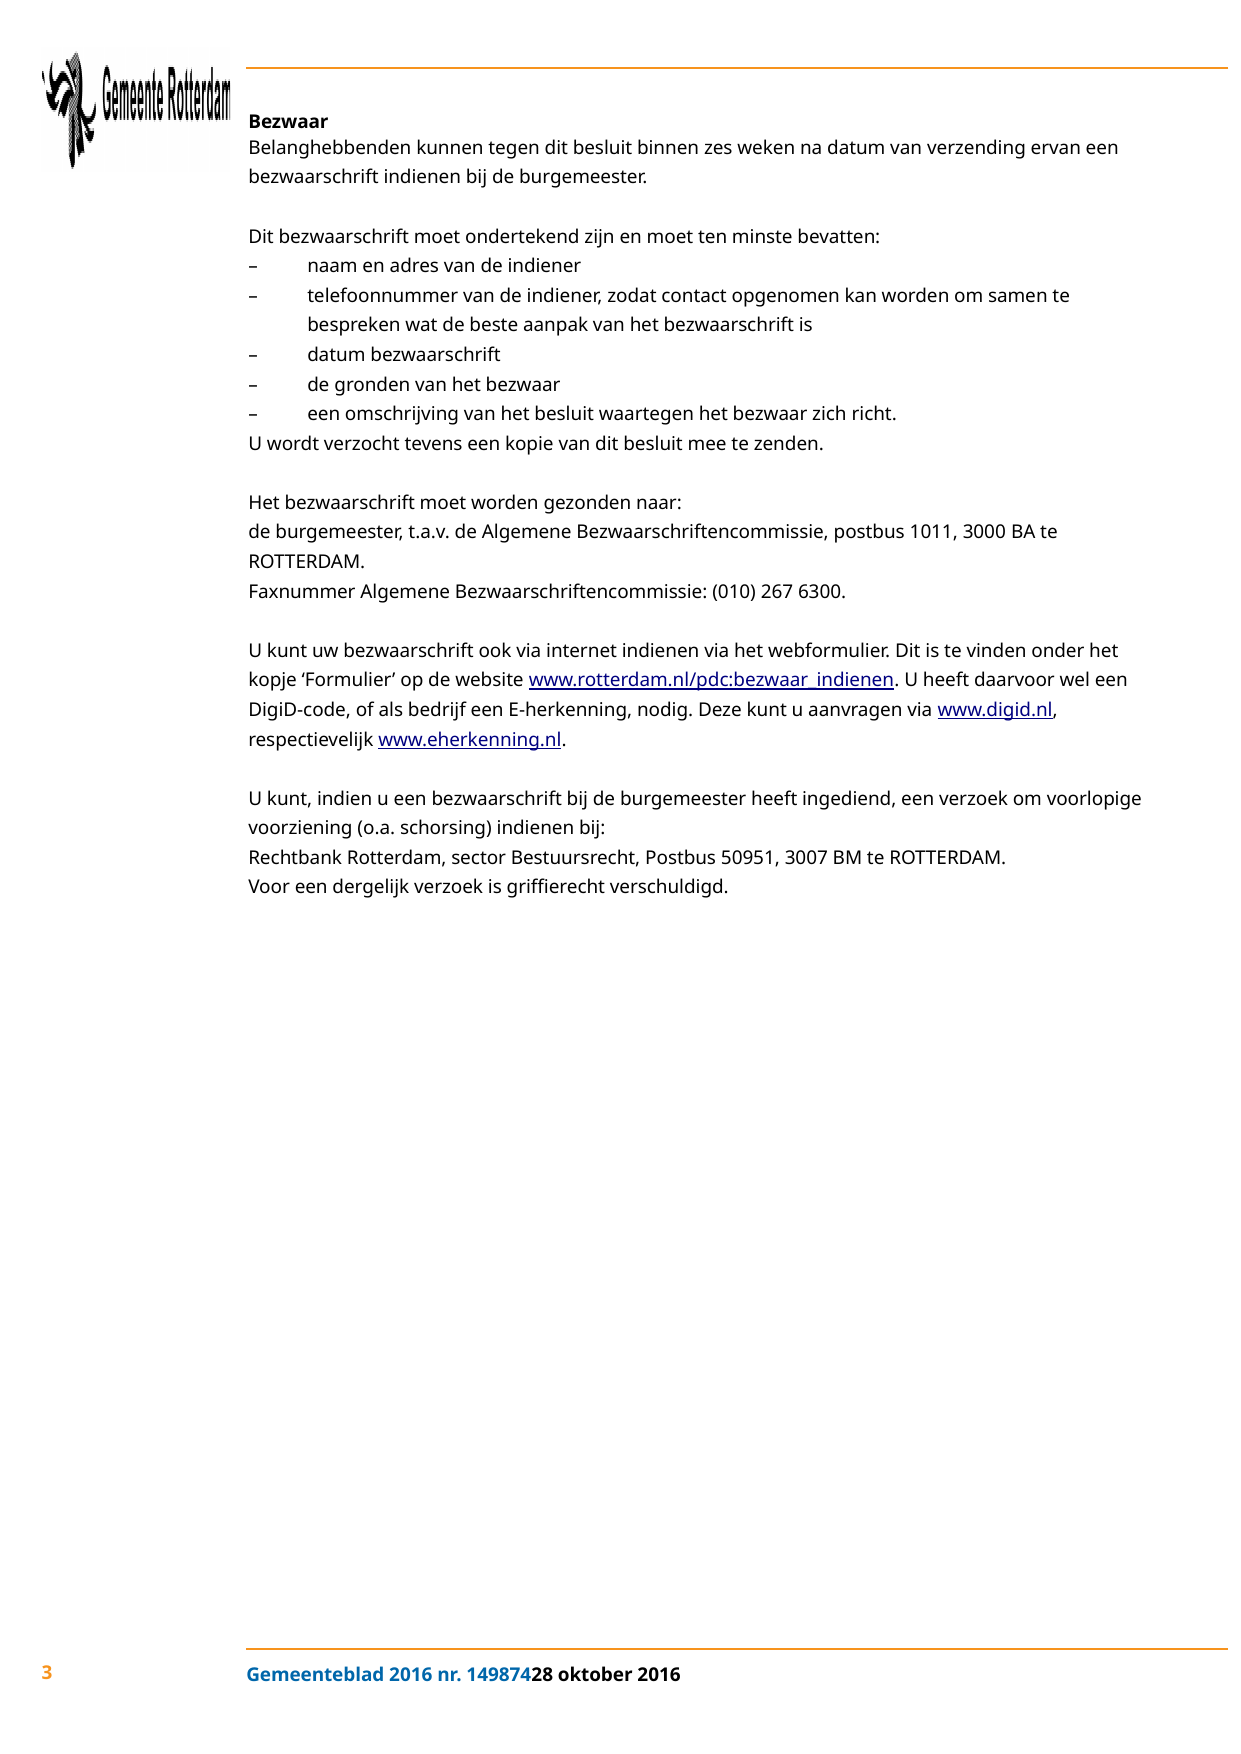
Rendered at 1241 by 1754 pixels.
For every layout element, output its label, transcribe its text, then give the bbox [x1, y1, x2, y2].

text Dit bezwaarschrift moet ondertekend zijn en moet ten minste bevatten: [248, 223, 1152, 249]
list telefoonnummer van de indiener, zodat contact opgenomen kan worden om samen te bespreken wat de beste aanpak van het bezwaarschrift is [248, 282, 1152, 337]
text U wordt verzocht tevens een kopie van dit besluit mee te zenden. [248, 430, 1152, 456]
text Voor een dergelijk verzoek is griffierecht verschuldigd. [248, 874, 1152, 899]
text U kunt uw bezwaarschrift ook via internet indienen via het webformulier. Dit is te vinden onder het kopje ‘Formulier’ op de website www.rotterdam.nl/pdc:bezwaar_indienen. U heeft daarvoor wel een DigiD-code, of als bedrijf een E-herkenning, nodig. Deze kunt u aanvragen via www.digid.nl, respectievelijk www.eherkenning.nl. [248, 637, 1152, 752]
text Rechtbank Rotterdam, sector Bestuursrecht, Postbus 50951, 3007 BM te ROTTERDAM. [248, 844, 1152, 870]
list naam en adres van de indiener [248, 252, 1152, 278]
list een omschrijving van het besluit waartegen het bezwaar zich richt. [248, 400, 1152, 426]
text de burgemeester, t.a.v. de Algemene Bezwaarschriftencommissie, postbus 1011, 3000 BA te ROTTERDAM. [248, 519, 1152, 574]
text Faxnummer Algemene Bezwaarschriftencommissie: (010) 267 6300. [248, 578, 1152, 604]
text Bezwaar [248, 108, 1152, 134]
picture [41, 47, 231, 172]
list de gronden van het bezwaar [248, 371, 1152, 397]
list datum bezwaarschrift [248, 341, 1152, 367]
text U kunt, indien u een bezwaarschrift bij de burgemeester heeft ingediend, een verzoek om voorlopige voorziening (o.a. schorsing) indienen bij: [248, 785, 1152, 840]
text Het bezwaarschrift moet worden gezonden naar: [248, 489, 1152, 515]
text Belanghebbenden kunnen tegen dit besluit binnen zes weken na datum van verzending ervan een bezwaarschrift indienen bij de burgemeester. [248, 134, 1152, 189]
